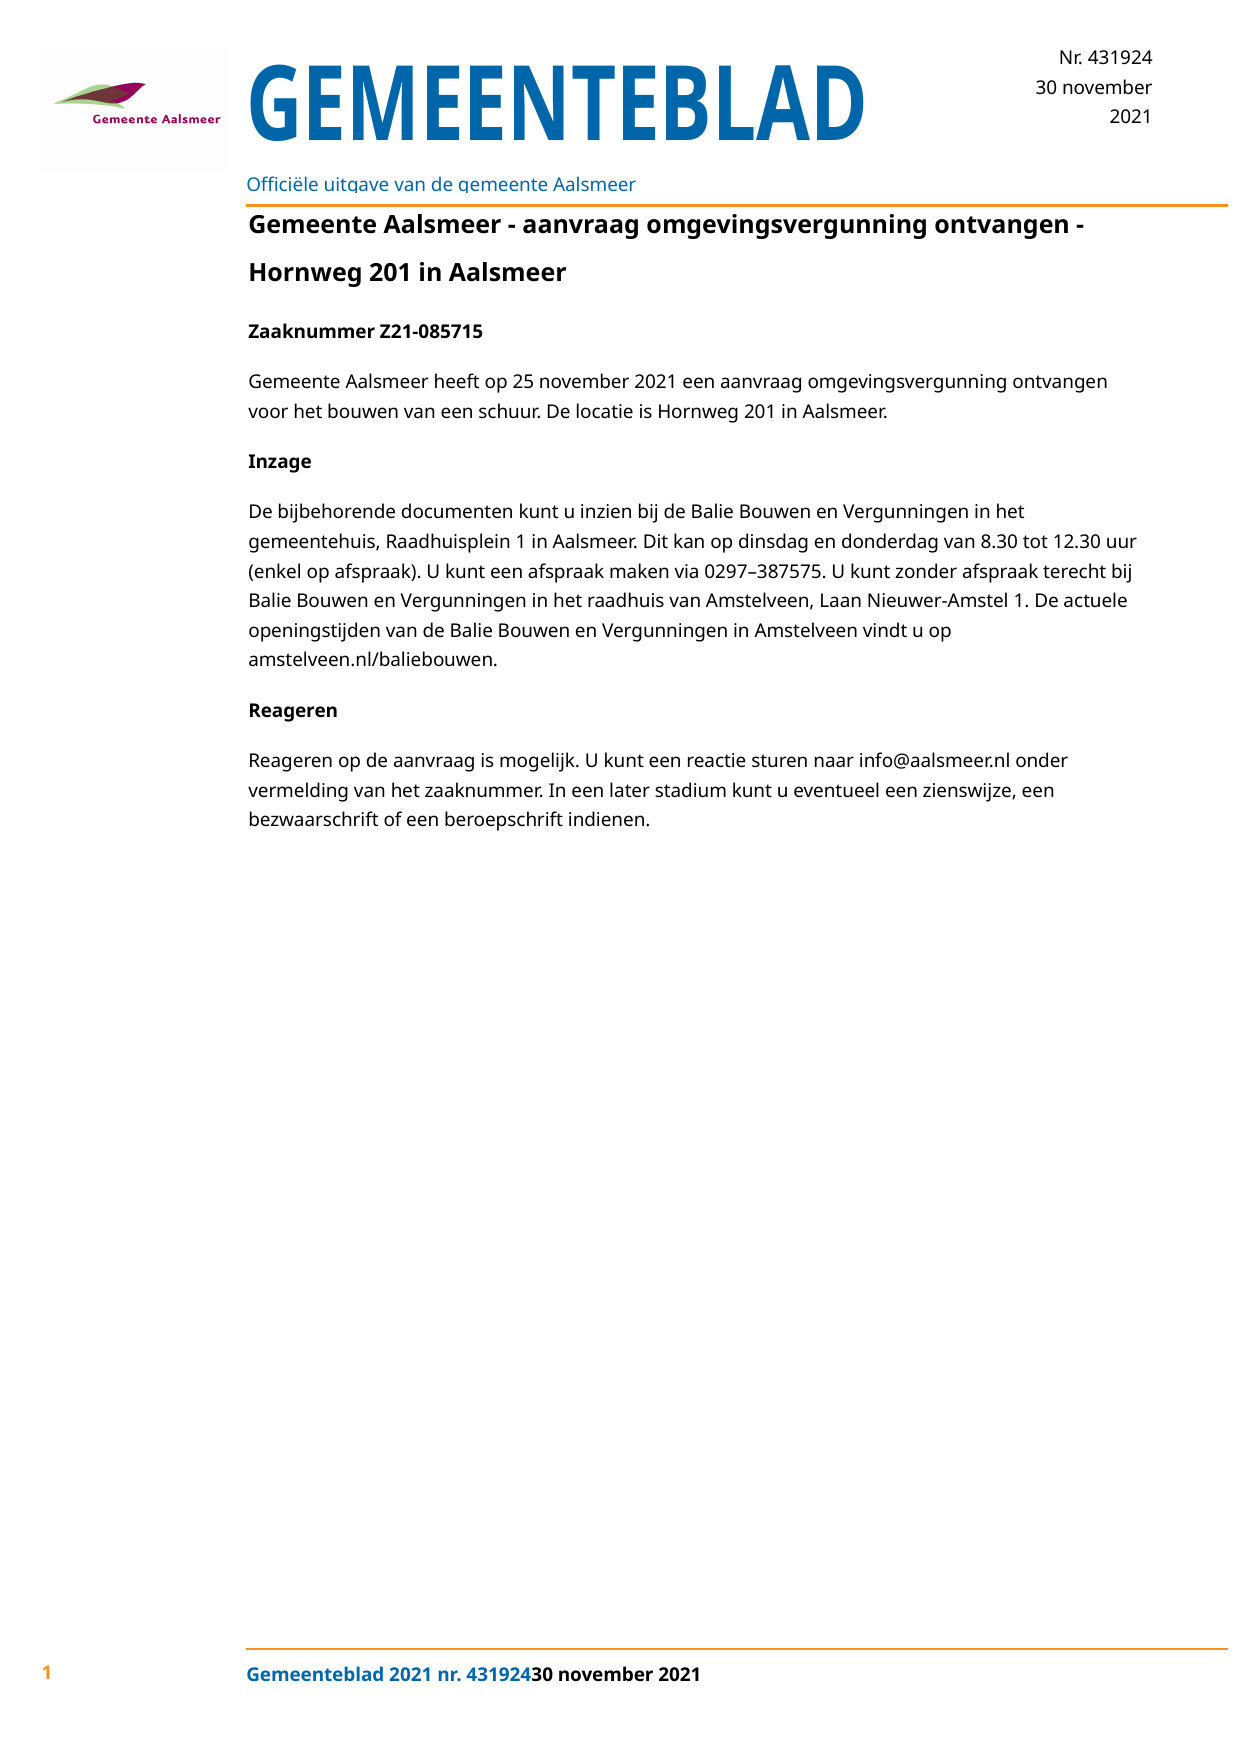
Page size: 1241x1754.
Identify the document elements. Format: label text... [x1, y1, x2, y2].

text Reageren [248, 697, 1152, 723]
text Zaaknummer Z21-085715 [248, 318, 1152, 344]
text Gemeente Aalsmeer - aanvraag omgevingsvergunning ontvangen - Hornweg 201 in Aalsmeer [248, 207, 1152, 288]
text Inzage [248, 448, 1152, 474]
text Gemeente Aalsmeer heeft op 25 november 2021 een aanvraag omgevingsvergunning ontvangen voor het bouwen van een schuur. De locatie is Hornweg 201 in Aalsmeer. [248, 368, 1152, 424]
text De bijbehorende documenten kunt u inzien bij de Balie Bouwen en Vergunningen in het gemeentehuis, Raadhuisplein 1 in Aalsmeer. Dit kan op dinsdag en donderdag van 8.30 tot 12.30 uur (enkel op afspraak). U kunt een afspraak maken via 0297–387575. U kunt zonder afspraak terecht bij Balie Bouwen en Vergunningen in het raadhuis van Amstelveen, Laan Nieuwer-Amstel 1. De actuele openingstijden van de Balie Bouwen en Vergunningen in Amstelveen vindt u op amstelveen.nl/baliebouwen. [248, 499, 1152, 672]
picture [41, 47, 231, 172]
text Reageren op de aanvraag is mogelijk. U kunt een reactie sturen naar info@aalsmeer.nl onder vermelding van het zaaknummer. In een later stadium kunt u eventueel een zienswijze, een bezwaarschrift of een beroepschrift indienen. [248, 747, 1152, 832]
